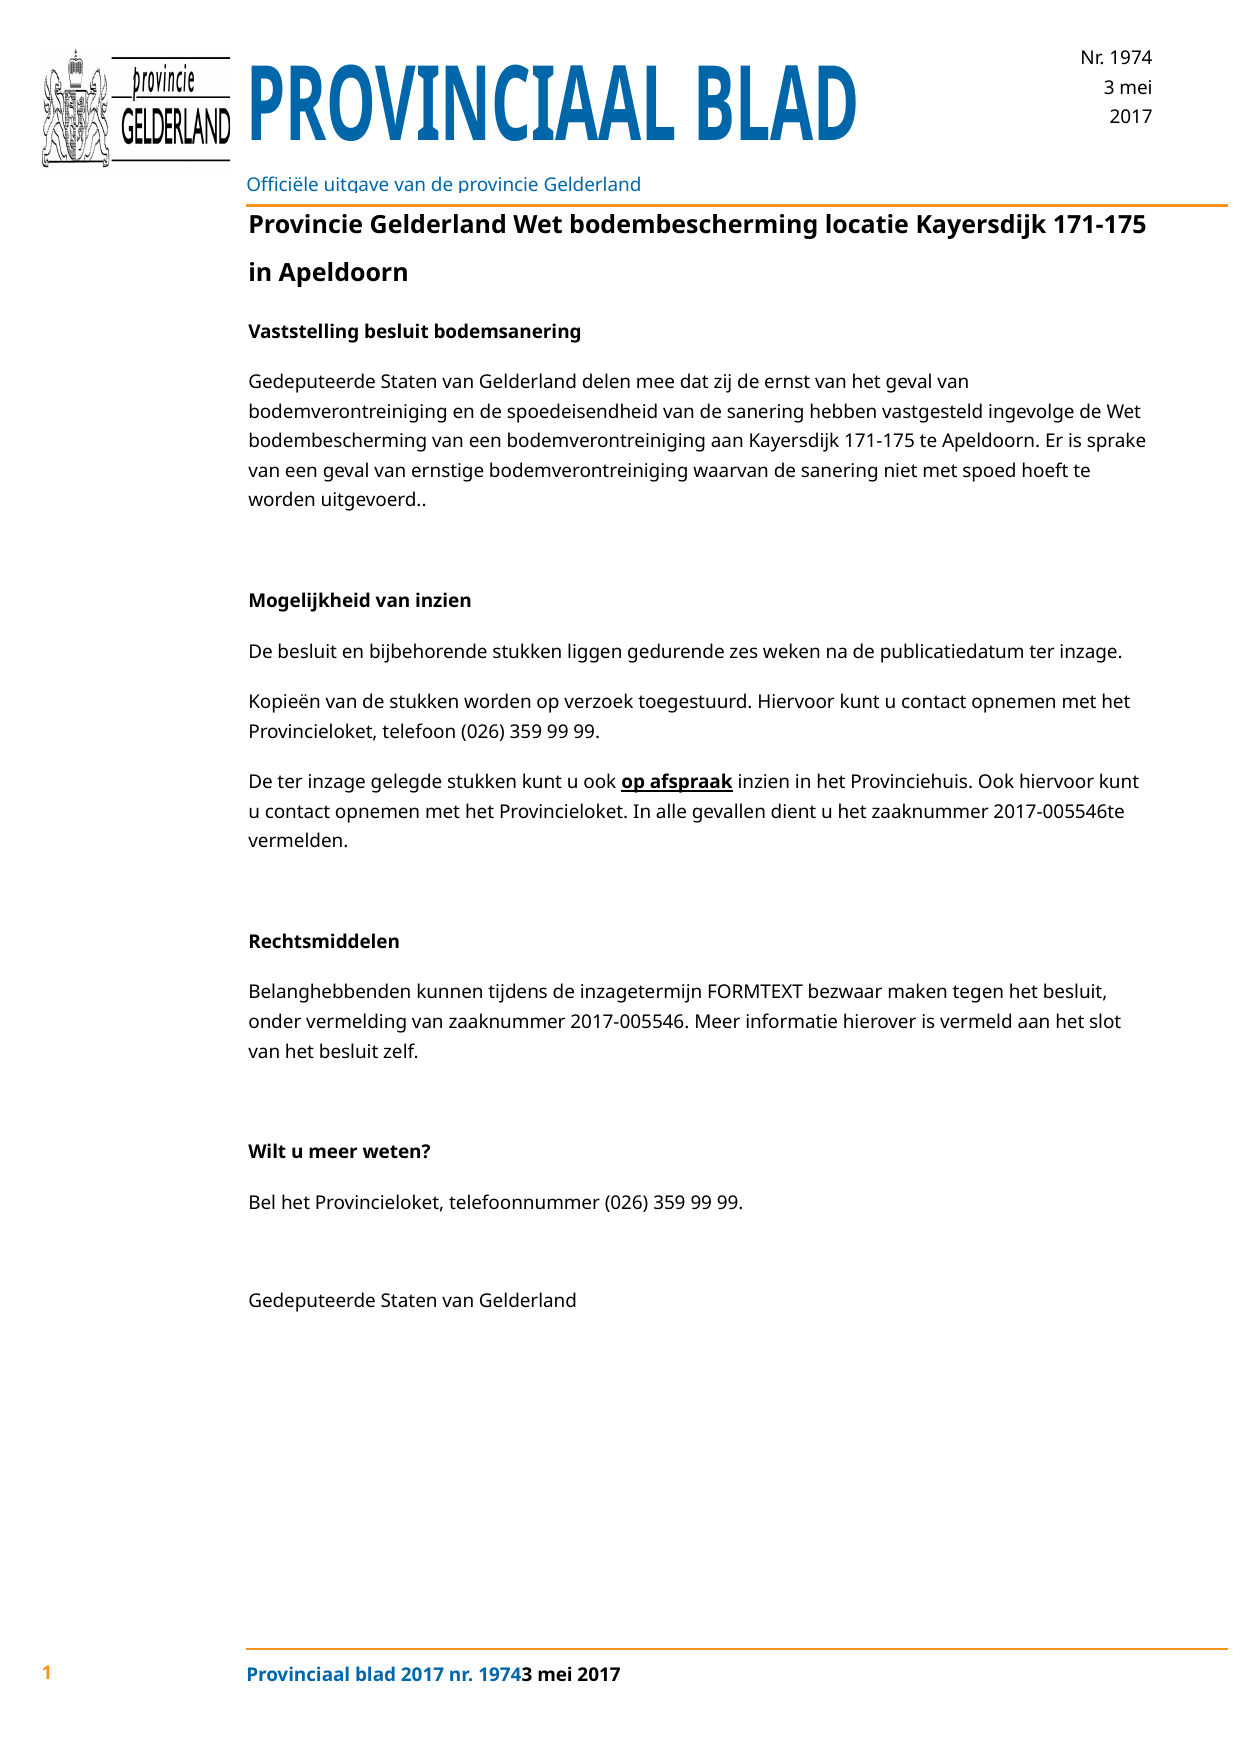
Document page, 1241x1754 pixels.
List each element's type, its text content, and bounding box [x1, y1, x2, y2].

text Vaststelling besluit bodemsanering [248, 318, 1152, 344]
text De ter inzage gelegde stukken kunt u ook op afspraak inzien in het Provinciehuis. Ook hiervoor kunt u contact opnemen met het Provincieloket. In alle gevallen dient u het zaaknummer 2017-005546te vermelden. [248, 768, 1152, 853]
text Gedeputeerde Staten van Gelderland [248, 1287, 1152, 1313]
text Rechtsmiddelen [248, 928, 1152, 954]
text Gedeputeerde Staten van Gelderland delen mee dat zij de ernst van het geval van bodemverontreiniging en de spoedeisendheid van de sanering hebben vastgesteld ingevolge de Wet bodembescherming van een bodemverontreiniging aan Kayersdijk 171-175 te Apeldoorn. Er is sprake van een geval van ernstige bodemverontreiniging waarvan de sanering niet met spoed hoeft te worden uitgevoerd.. [248, 368, 1152, 512]
picture [41, 47, 231, 172]
text Belanghebbenden kunnen tijdens de inzagetermijn FORMTEXT bezwaar maken tegen het besluit, onder vermelding van zaaknummer 2017-005546. Meer informatie hierover is vermeld aan het slot van het besluit zelf. [248, 979, 1152, 1064]
text Provincie Gelderland Wet bodembescherming locatie Kayersdijk 171-175 in Apeldoorn [248, 207, 1152, 288]
text Wilt u meer weten? [248, 1139, 1152, 1164]
text Mogelijkheid van inzien [248, 587, 1152, 613]
text Kopieën van de stukken worden op verzoek toegestuurd. Hiervoor kunt u contact opnemen met het Provincieloket, telefoon (026) 359 99 99. [248, 688, 1152, 744]
text De besluit en bijbehorende stukken liggen gedurende zes weken na de publicatiedatum ter inzage. [248, 638, 1152, 664]
text Bel het Provincieloket, telefoonnummer (026) 359 99 99. [248, 1189, 1152, 1215]
